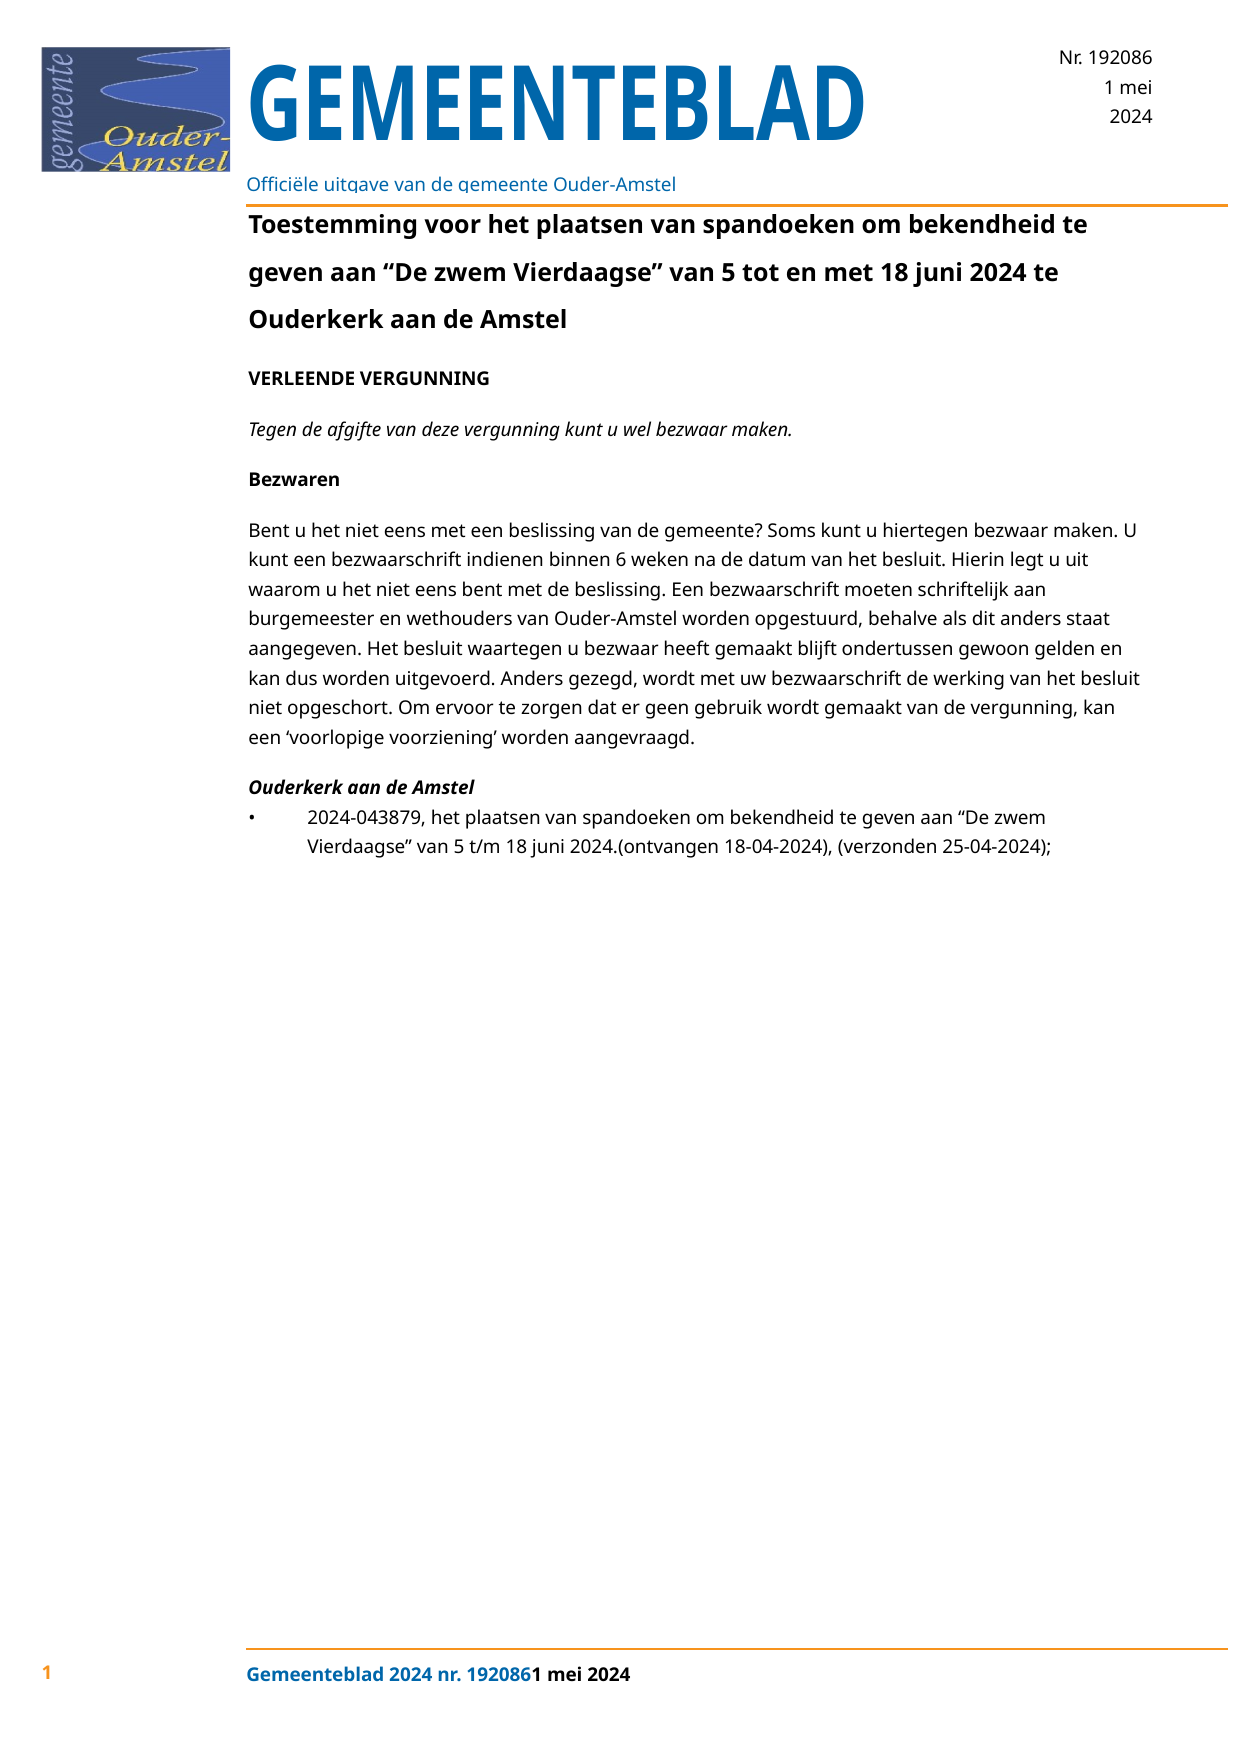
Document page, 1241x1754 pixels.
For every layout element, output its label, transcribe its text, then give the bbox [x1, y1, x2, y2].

picture [41, 47, 231, 172]
text VERLEENDE VERGUNNING [248, 366, 1152, 391]
text Bezwaren [248, 466, 1152, 492]
text Ouderkerk aan de Amstel [248, 774, 1152, 800]
text Toestemming voor het plaatsen van spandoeken om bekendheid te geven aan “De zwem Vierdaagse” van 5 tot en met 18 juni 2024 te Ouderkerk aan de Amstel [248, 207, 1152, 336]
text Bent u het niet eens met een beslissing van de gemeente? Soms kunt u hiertegen bezwaar maken. U kunt een bezwaarschrift indienen binnen 6 weken na de datum van het besluit. Hierin legt u uit waarom u het niet eens bent met de beslissing. Een bezwaarschrift moeten schriftelijk aan burgemeester en wethouders van Ouder-Amstel worden opgestuurd, behalve als dit anders staat aangegeven. Het besluit waartegen u bezwaar heeft gemaakt blijft ondertussen gewoon gelden en kan dus worden uitgevoerd. Anders gezegd, wordt met uw bezwaarschrift de werking van het besluit niet opgeschort. Om ervoor te zorgen dat er geen gebruik wordt gemaakt van de vergunning, kan een ‘voorlopige voorziening’ worden aangevraagd. [248, 517, 1152, 749]
text Tegen de afgifte van deze vergunning kunt u wel bezwaar maken. [248, 416, 1152, 442]
list 2024-043879, het plaatsen van spandoeken om bekendheid te geven aan “De zwem Vierdaagse” van 5 t/m 18 juni 2024.(ontvangen 18-04-2024), (verzonden 25-04-2024); [248, 804, 1152, 859]
